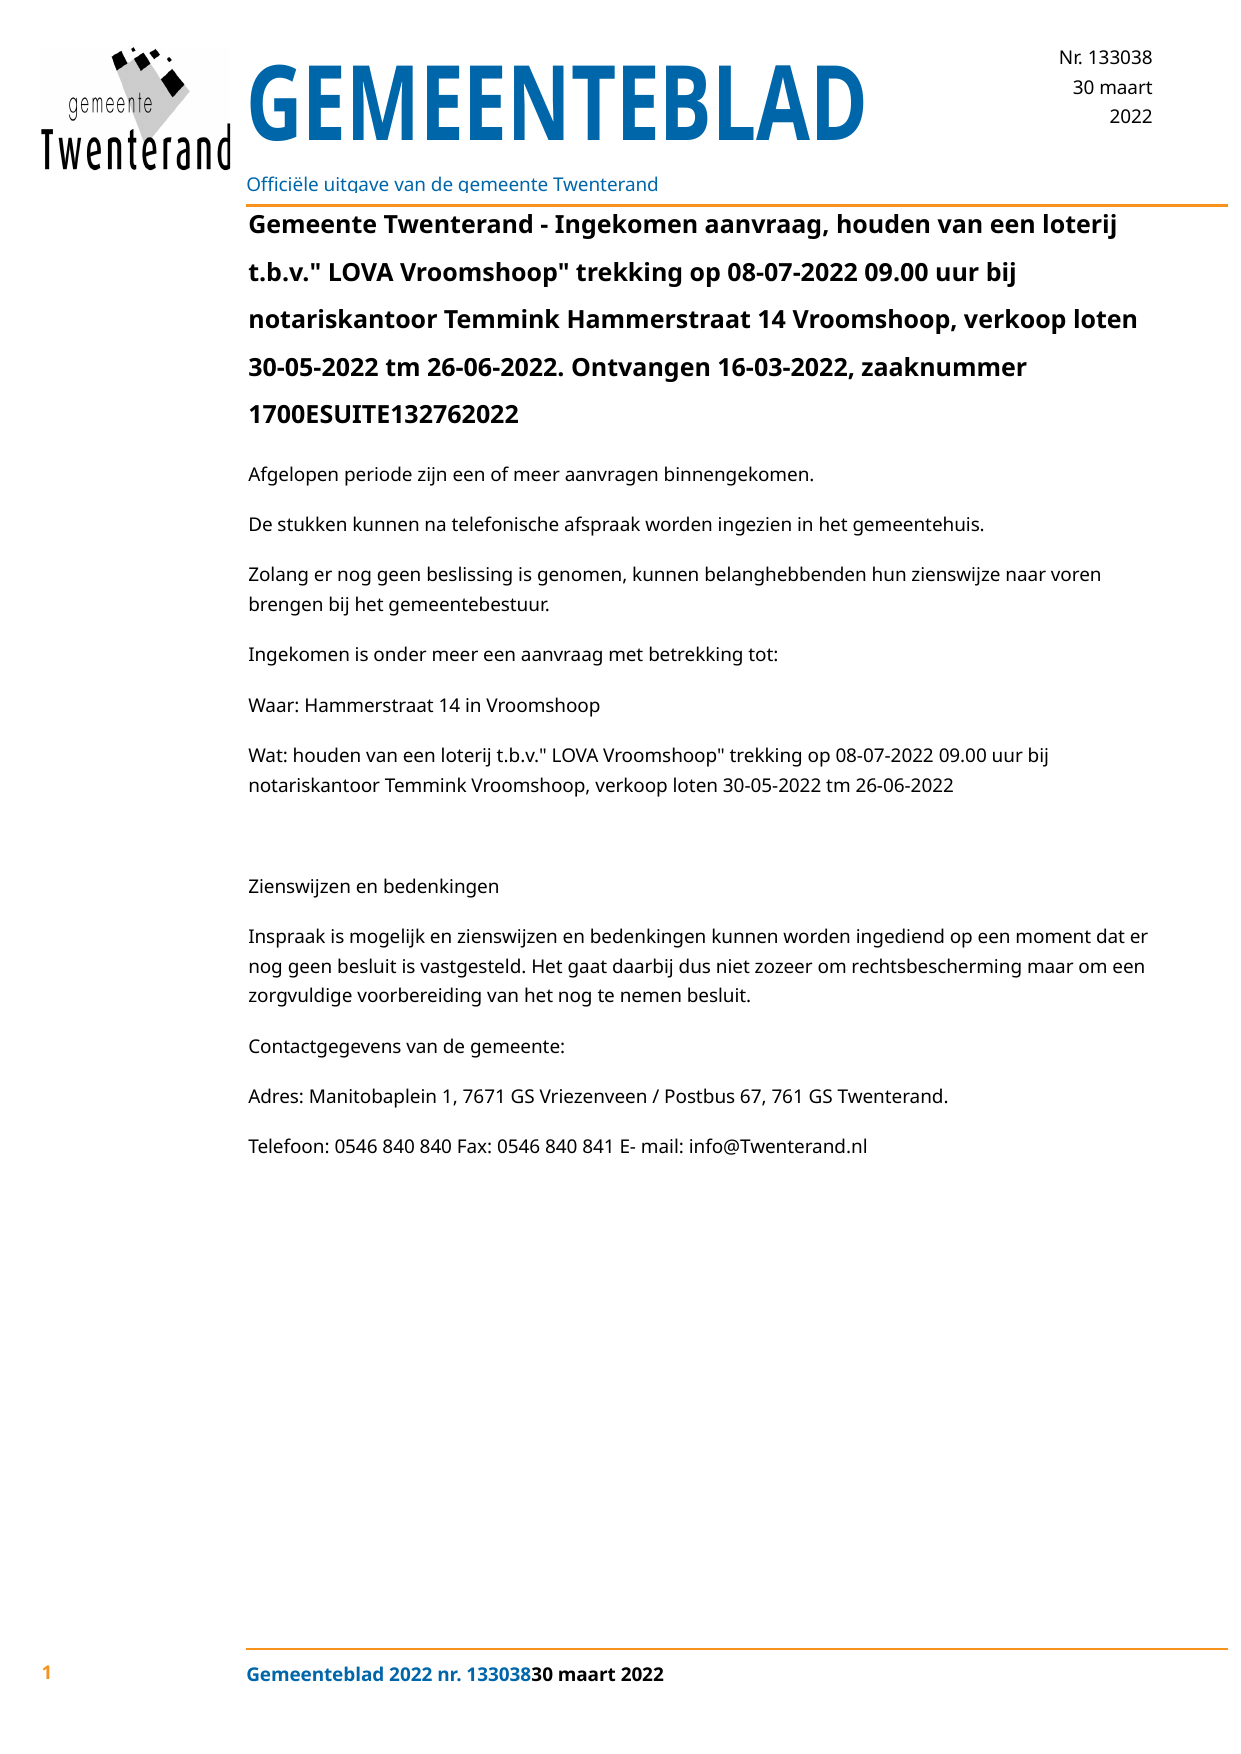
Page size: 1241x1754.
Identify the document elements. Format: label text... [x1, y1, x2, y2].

text Adres: Manitobaplein 1, 7671 GS Vriezenveen / Postbus 67, 761 GS Twenterand. [248, 1083, 1152, 1109]
text Zolang er nog geen beslissing is genomen, kunnen belanghebbenden hun zienswijze naar voren brengen bij het gemeentebestuur. [248, 562, 1152, 617]
text Wat: houden van een loterij t.b.v." LOVA Vroomshoop" trekking op 08-07-2022 09.00 uur bij notariskantoor Temmink Vroomshoop, verkoop loten 30-05-2022 tm 26-06-2022 [248, 742, 1152, 798]
text Waar: Hammerstraat 14 in Vroomshoop [248, 692, 1152, 718]
text Gemeente Twenterand - Ingekomen aanvraag, houden van een loterij t.b.v." LOVA Vroomshoop" trekking op 08-07-2022 09.00 uur bij notariskantoor Temmink Hammerstraat 14 Vroomshoop, verkoop loten 30-05-2022 tm 26-06-2022. Ontvangen 16-03-2022, zaaknummer 1700ESUITE132762022 [248, 207, 1152, 431]
text Afgelopen periode zijn een of meer aanvragen binnengekomen. [248, 461, 1152, 486]
text De stukken kunnen na telefonische afspraak worden ingezien in het gemeentehuis. [248, 511, 1152, 537]
text Ingekomen is onder meer een aanvraag met betrekking tot: [248, 642, 1152, 667]
text Inspraak is mogelijk en zienswijzen en bedenkingen kunnen worden ingediend op een moment dat er nog geen besluit is vastgesteld. Het gaat daarbij dus niet zozeer om rechtsbescherming maar om een zorgvuldige voorbereiding van het nog te nemen besluit. [248, 923, 1152, 1008]
text Contactgegevens van de gemeente: [248, 1033, 1152, 1058]
text Telefoon: 0546 840 840 Fax: 0546 840 841 E- mail: info@Twenterand.nl [248, 1134, 1152, 1159]
picture [41, 47, 231, 172]
text Zienswijzen en bedenkingen [248, 873, 1152, 898]
